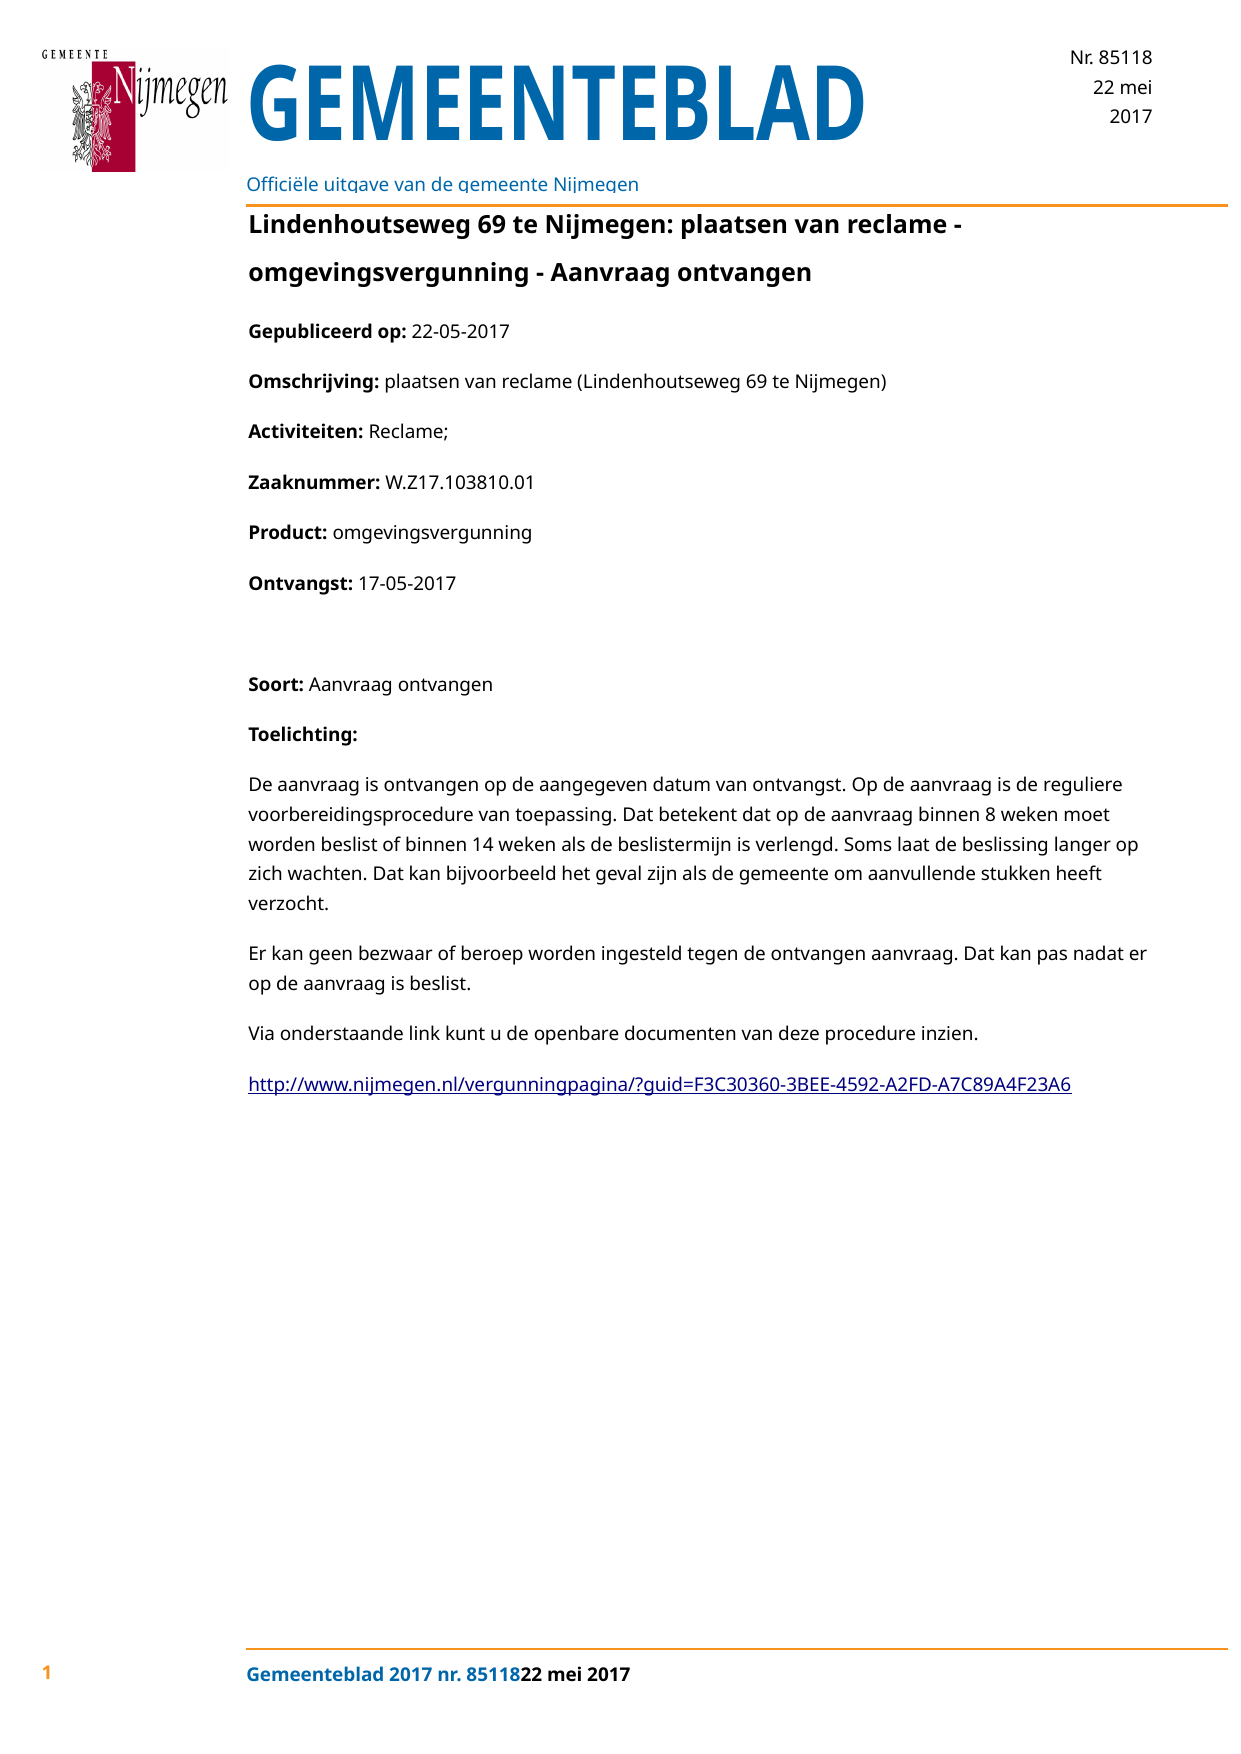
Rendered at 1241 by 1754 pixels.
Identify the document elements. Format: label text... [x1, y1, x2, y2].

text Toelichting: [248, 721, 1152, 747]
picture [41, 47, 231, 172]
text Gepubliceerd op: 22-05-2017 [248, 318, 1152, 344]
text Ontvangst: 17-05-2017 [248, 570, 1152, 596]
text Soort: Aanvraag ontvangen [248, 671, 1152, 697]
text http://www.nijmegen.nl/vergunningpagina/?guid=F3C30360-3BEE-4592-A2FD-A7C89A4F23A6 [248, 1071, 1152, 1097]
text Er kan geen bezwaar of beroep worden ingesteld tegen de ontvangen aanvraag. Dat kan pas nadat er op de aanvraag is beslist. [248, 940, 1152, 996]
text Lindenhoutseweg 69 te Nijmegen: plaatsen van reclame - omgevingsvergunning - Aanvraag ontvangen [248, 207, 1152, 288]
text De aanvraag is ontvangen op de aangegeven datum van ontvangst. Op de aanvraag is de reguliere voorbereidingsprocedure van toepassing. Dat betekent dat op de aanvraag binnen 8 weken moet worden beslist of binnen 14 weken als de beslistermijn is verlengd. Soms laat de beslissing langer op zich wachten. Dat kan bijvoorbeeld het geval zijn als de gemeente om aanvullende stukken heeft verzocht. [248, 772, 1152, 916]
text Zaaknummer: W.Z17.103810.01 [248, 469, 1152, 495]
text Via onderstaande link kunt u de openbare documenten van deze procedure inzien. [248, 1020, 1152, 1046]
text Omschrijving: plaatsen van reclame (Lindenhoutseweg 69 te Nijmegen) [248, 368, 1152, 394]
text Product: omgevingsvergunning [248, 519, 1152, 545]
text Activiteiten: Reclame; [248, 419, 1152, 444]
